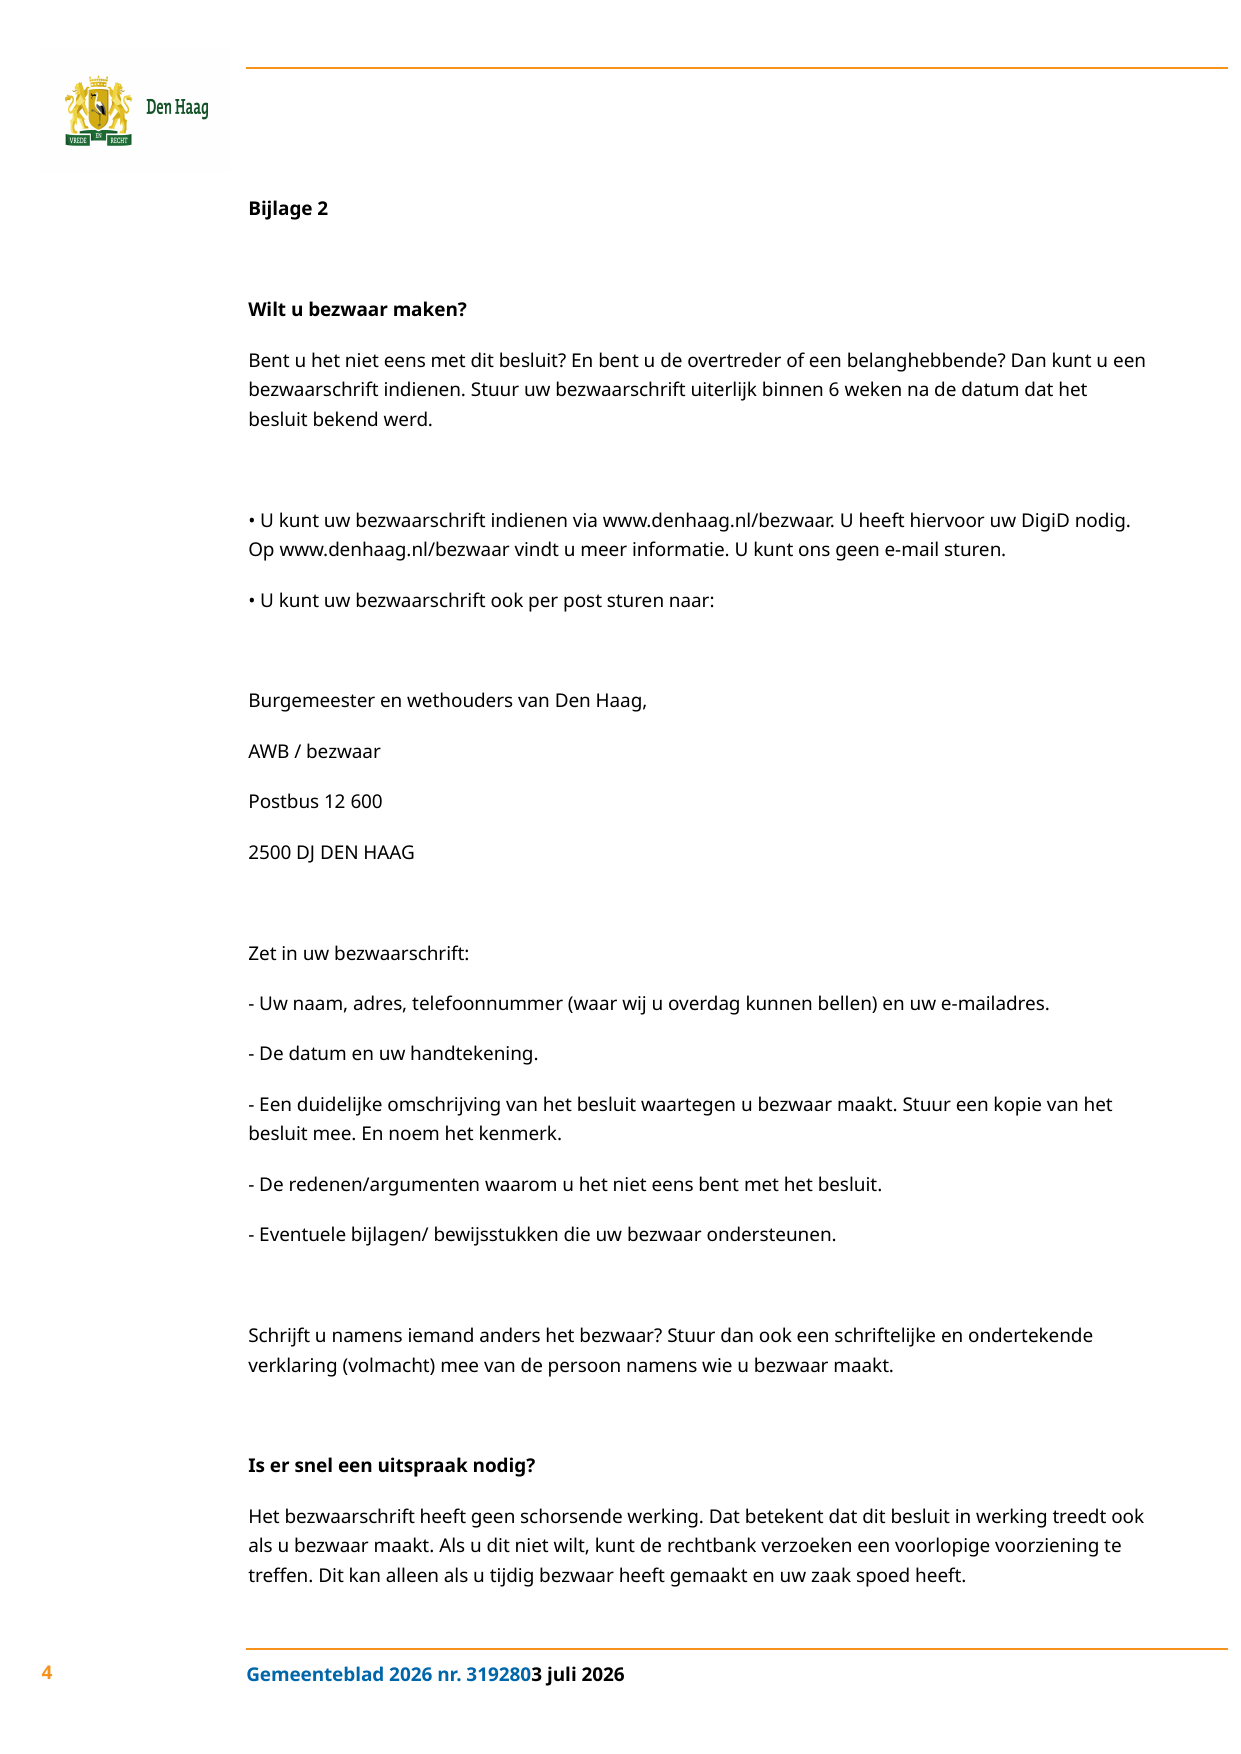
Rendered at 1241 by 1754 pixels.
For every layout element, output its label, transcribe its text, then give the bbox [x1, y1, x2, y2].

text Postbus 12 600 [248, 788, 1152, 814]
text - Eventuele bijlagen/ bewijsstukken die uw bezwaar ondersteunen. [248, 1221, 1152, 1247]
text - De datum en uw handtekening. [248, 1041, 1152, 1066]
text Het bezwaarschrift heeft geen schorsende werking. Dat betekent dat dit besluit in werking treedt ook als u bezwaar maakt. Als u dit niet wilt, kunt de rechtbank verzoeken een voorlopige voorziening te treffen. Dit kan alleen als u tijdig bezwaar heeft gemaakt en uw zaak spoed heeft. [248, 1503, 1152, 1588]
text Bent u het niet eens met dit besluit? En bent u de overtreder of een belanghebbende? Dan kunt u een bezwaarschrift indienen. Stuur uw bezwaarschrift uiterlijk binnen 6 weken na de datum dat het besluit bekend werd. [248, 347, 1152, 432]
text Bijlage 2 [248, 196, 1152, 221]
picture [41, 47, 231, 172]
text Wilt u bezwaar maken? [248, 296, 1152, 322]
text - De redenen/argumenten waarom u het niet eens bent met het besluit. [248, 1171, 1152, 1197]
text Burgemeester en wethouders van Den Haag, [248, 688, 1152, 713]
text Is er snel een uitspraak nodig? [248, 1453, 1152, 1478]
text Schrijft u namens iemand anders het bezwaar? Stuur dan ook een schriftelijke en ondertekende verklaring (volmacht) mee van de persoon namens wie u bezwaar maakt. [248, 1322, 1152, 1378]
text Zet in uw bezwaarschrift: [248, 940, 1152, 966]
text - Een duidelijke omschrijving van het besluit waartegen u bezwaar maakt. Stuur een kopie van het besluit mee. En noem het kenmerk. [248, 1091, 1152, 1146]
text • U kunt uw bezwaarschrift indienen via www.denhaag.nl/bezwaar. U heeft hiervoor uw DigiD nodig. Op www.denhaag.nl/bezwaar vindt u meer informatie. U kunt ons geen e-mail sturen. [248, 507, 1152, 562]
text 2500 DJ DEN HAAG [248, 839, 1152, 865]
text - Uw naam, adres, telefoonnummer (waar wij u overdag kunnen bellen) en uw e-mailadres. [248, 990, 1152, 1016]
text • U kunt uw bezwaarschrift ook per post sturen naar: [248, 587, 1152, 613]
text AWB / bezwaar [248, 738, 1152, 764]
